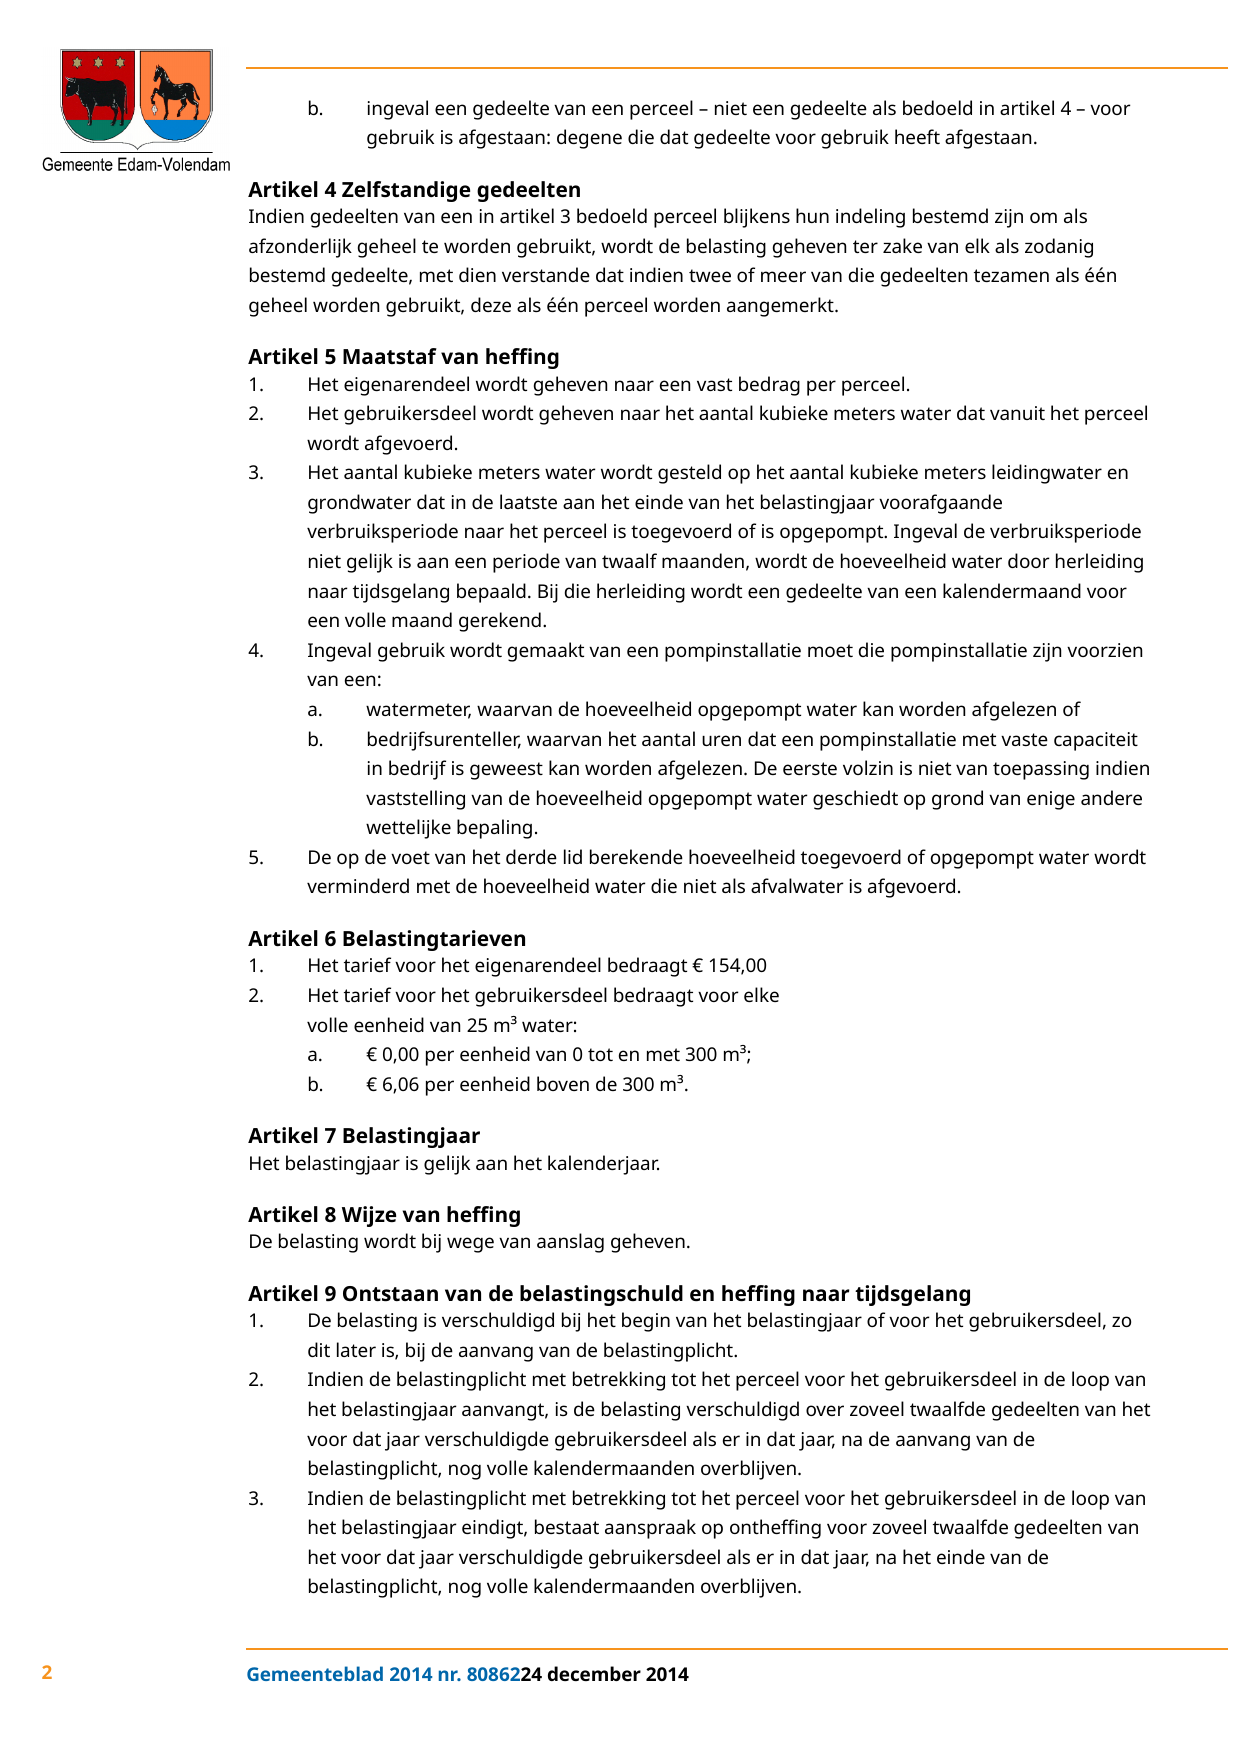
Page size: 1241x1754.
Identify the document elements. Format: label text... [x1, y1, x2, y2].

list ingeval een gedeelte van een perceel – niet een gedeelte als bedoeld in artikel 4 – voor gebruik is afgestaan: degene die dat gedeelte voor gebruik heeft afgestaan. [307, 95, 1152, 150]
text Artikel 8 Wijze van heffing [248, 1200, 1152, 1229]
text Artikel 4 Zelfstandige gedeelten [248, 175, 1152, 203]
list Het gebruikersdeel wordt geheven naar het aantal kubieke meters water dat vanuit het perceel [248, 400, 1152, 426]
list volle eenheid van 25 m³ water: [248, 1012, 1152, 1037]
text Artikel 6 Belastingtarieven [248, 924, 1152, 953]
list Het eigenarendeel wordt geheven naar een vast bedrag per perceel. [248, 371, 1152, 397]
list Het aantal kubieke meters water wordt gesteld op het aantal kubieke meters leidingwater en grondwater dat in de laatste aan het einde van het belastingjaar voorafgaande verbruiksperiode naar het perceel is toegevoerd of is opgepompt. Ingeval de verbruiksperiode niet gelijk is aan een periode van twaalf maanden, wordt de hoeveelheid water door herleiding naar tijdsgelang bepaald. Bij die herleiding wordt een gedeelte van een kalendermaand voor een volle maand gerekend. [248, 459, 1152, 633]
text Indien gedeelten van een in artikel 3 bedoeld perceel blijkens hun indeling bestemd zijn om als afzonderlijk geheel te worden gebruikt, wordt de belasting geheven ter zake van elk als zodanig bestemd gedeelte, met dien verstande dat indien twee of meer van die gedeelten tezamen als één geheel worden gebruikt, deze als één perceel worden aangemerkt. [248, 203, 1152, 318]
text Artikel 9 Ontstaan van de belastingschuld en heffing naar tijdsgelang [248, 1279, 1152, 1307]
list Het tarief voor het eigenarendeel bedraagt € 154,00 [248, 953, 1152, 978]
list De belasting is verschuldigd bij het begin van het belastingjaar of voor het gebruikersdeel, zo dit later is, bij de aanvang van de belastingplicht. [248, 1307, 1152, 1363]
text Het belastingjaar is gelijk aan het kalenderjaar. [248, 1150, 1152, 1176]
list De op de voet van het derde lid berekende hoeveelheid toegevoerd of opgepompt water wordt verminderd met de hoeveelheid water die niet als afvalwater is afgevoerd. [248, 844, 1152, 899]
text Artikel 5 Maatstaf van heffing [248, 342, 1152, 371]
list watermeter, waarvan de hoeveelheid opgepompt water kan worden afgelezen of [307, 696, 1152, 722]
list wordt afgevoerd. [248, 430, 1152, 456]
text De belasting wordt bij wege van aanslag geheven. [248, 1229, 1152, 1254]
list Indien de belastingplicht met betrekking tot het perceel voor het gebruikersdeel in de loop van het belastingjaar aanvangt, is de belasting verschuldigd over zoveel twaalfde gedeelten van het voor dat jaar verschuldigde gebruikersdeel als er in dat jaar, na de aanvang van de belastingplicht, nog volle kalendermaanden overblijven. [248, 1367, 1152, 1481]
list Ingeval gebruik wordt gemaakt van een pompinstallatie moet die pompinstallatie zijn voorzien van een: [248, 637, 1152, 692]
picture [41, 47, 231, 172]
list bedrijfsurenteller, waarvan het aantal uren dat een pompinstallatie met vaste capaciteit in bedrijf is geweest kan worden afgelezen. De eerste volzin is niet van toepassing indien vaststelling van de hoeveelheid opgepompt water geschiedt op grond van enige andere wettelijke bepaling. [307, 726, 1152, 840]
list Het tarief voor het gebruikersdeel bedraagt voor elke [248, 982, 1152, 1008]
text Artikel 7 Belastingjaar [248, 1121, 1152, 1150]
list Indien de belastingplicht met betrekking tot het perceel voor het gebruikersdeel in de loop van het belastingjaar eindigt, bestaat aanspraak op ontheffing voor zoveel twaalfde gedeelten van het voor dat jaar verschuldigde gebruikersdeel als er in dat jaar, na het einde van de belastingplicht, nog volle kalendermaanden overblijven. [248, 1485, 1152, 1599]
list € 0,00 per eenheid van 0 tot en met 300 m³; [307, 1041, 1152, 1067]
list € 6,06 per eenheid boven de 300 m³. [307, 1071, 1152, 1097]
